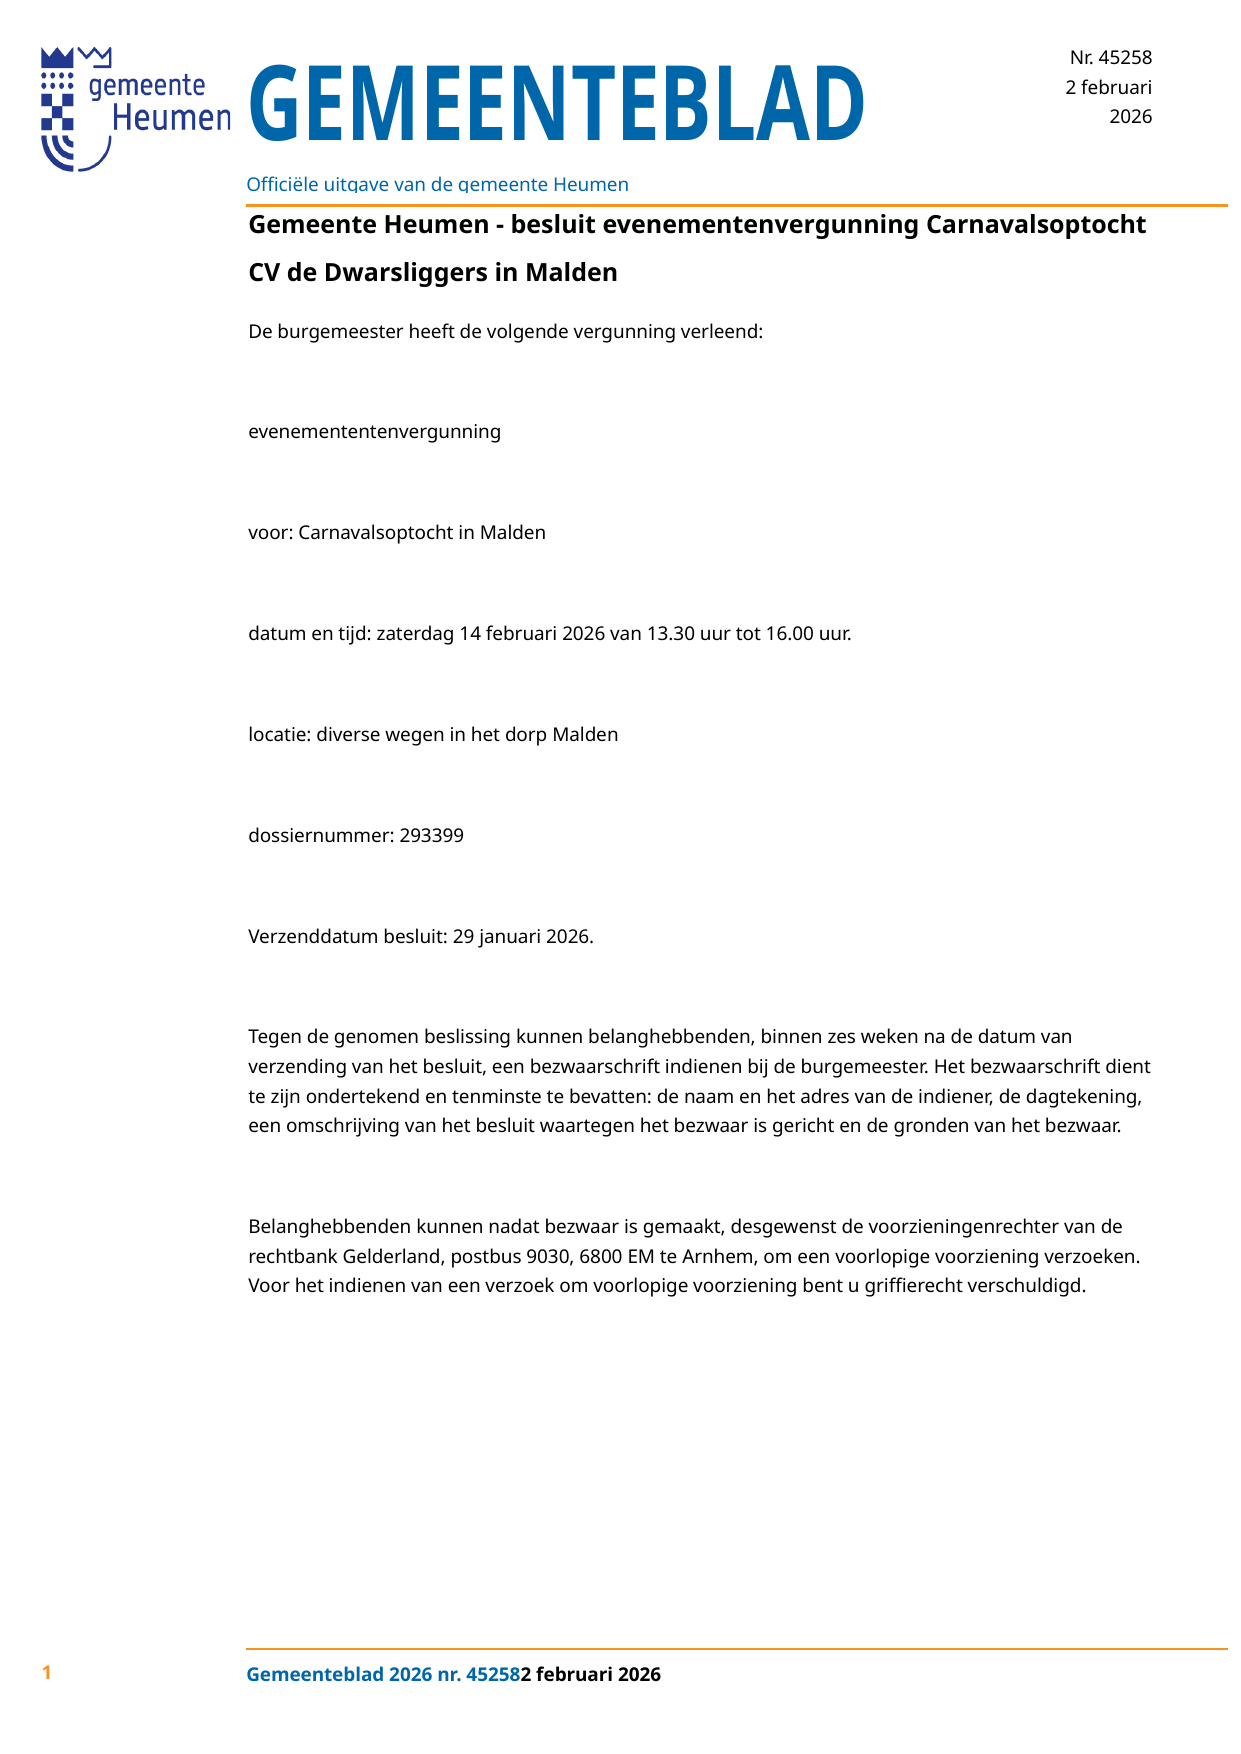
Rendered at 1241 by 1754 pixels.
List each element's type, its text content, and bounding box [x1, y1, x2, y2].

text voor: Carnavalsoptocht in Malden [248, 519, 1152, 545]
picture [41, 47, 231, 172]
text evenemententenvergunning [248, 419, 1152, 444]
text Verzenddatum besluit: 29 januari 2026. [248, 923, 1152, 949]
text De burgemeester heeft de volgende vergunning verleend: [248, 318, 1152, 344]
text locatie: diverse wegen in het dorp Malden [248, 721, 1152, 747]
text Tegen de genomen beslissing kunnen belanghebbenden, binnen zes weken na de datum van verzending van het besluit, een bezwaarschrift indienen bij de burgemeester. Het bezwaarschrift dient te zijn ondertekend en tenminste te bevatten: de naam en het adres van de indiener, de dagtekening, een omschrijving van het besluit waartegen het bezwaar is gericht en de gronden van het bezwaar. [248, 1024, 1152, 1138]
text dossiernummer: 293399 [248, 822, 1152, 848]
text Gemeente Heumen - besluit evenementenvergunning Carnavalsoptocht CV de Dwarsliggers in Malden [248, 207, 1152, 288]
text Belanghebbenden kunnen nadat bezwaar is gemaakt, desgewenst de voorzieningenrechter van de rechtbank Gelderland, postbus 9030, 6800 EM te Arnhem, om een voorlopige voorziening verzoeken. Voor het indienen van een verzoek om voorlopige voorziening bent u griffierecht verschuldigd. [248, 1213, 1152, 1298]
text datum en tijd: zaterdag 14 februari 2026 van 13.30 uur tot 16.00 uur. [248, 620, 1152, 646]
